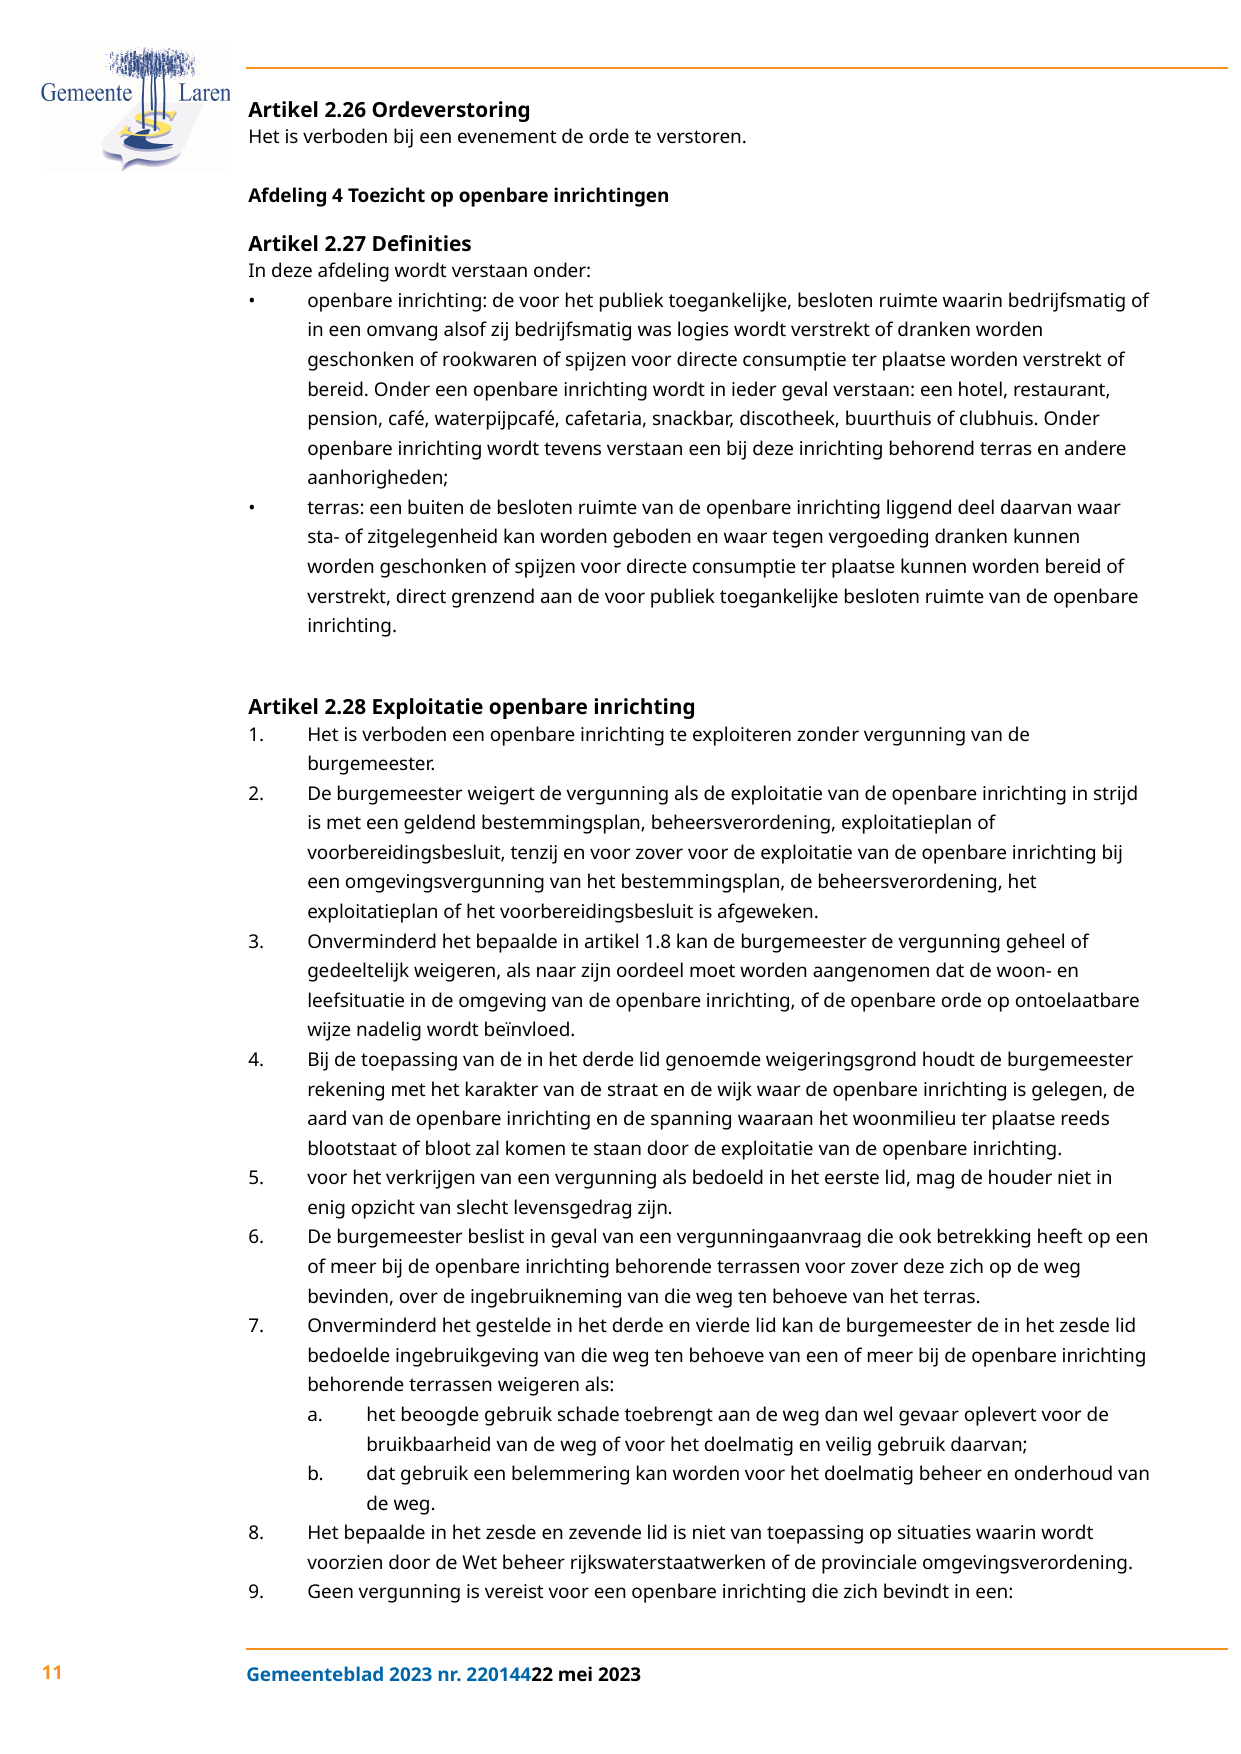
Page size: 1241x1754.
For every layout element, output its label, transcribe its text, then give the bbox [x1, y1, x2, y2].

list De burgemeester beslist in geval van een vergunningaanvraag die ook betrekking heeft op een of meer bij de openbare inrichting behorende terrassen voor zover deze zich op de weg bevinden, over de ingebruikneming van die weg ten behoeve van het terras. [248, 1224, 1152, 1309]
text Artikel 2.28 Exploitatie openbare inrichting [248, 692, 1152, 721]
list voor het verkrijgen van een vergunning als bedoeld in het eerste lid, mag de houder niet in enig opzicht van slecht levensgedrag zijn. [248, 1164, 1152, 1220]
list Geen vergunning is vereist voor een openbare inrichting die zich bevindt in een: [248, 1579, 1152, 1604]
list het beoogde gebruik schade toebrengt aan de weg dan wel gevaar oplevert voor de bruikbaarheid van de weg of voor het doelmatig en veilig gebruik daarvan; [307, 1401, 1152, 1457]
text Artikel 2.27 Definities [248, 229, 1152, 257]
picture [41, 47, 231, 172]
list dat gebruik een belemmering kan worden voor het doelmatig beheer en onderhoud van de weg. [307, 1460, 1152, 1516]
list Onverminderd het gestelde in het derde en vierde lid kan de burgemeester de in het zesde lid bedoelde ingebruikgeving van die weg ten behoeve van een of meer bij de openbare inrichting behorende terrassen weigeren als: [248, 1312, 1152, 1397]
text Afdeling 4 Toezicht op openbare inrichtingen [248, 182, 1152, 208]
list Het is verboden een openbare inrichting te exploiteren zonder vergunning van de burgemeester. [248, 721, 1152, 776]
list Het bepaalde in het zesde en zevende lid is niet van toepassing op situaties waarin wordt voorzien door de Wet beheer rijkswaterstaatwerken of de provinciale omgevingsverordening. [248, 1519, 1152, 1575]
list terras: een buiten de besloten ruimte van de openbare inrichting liggend deel daarvan waar sta- of zitgelegenheid kan worden geboden en waar tegen vergoeding dranken kunnen worden geschonken of spijzen voor directe consumptie ter plaatse kunnen worden bereid of verstrekt, direct grenzend aan de voor publiek toegankelijke besloten ruimte van de openbare inrichting. [248, 494, 1152, 638]
text Artikel 2.26 Ordeverstoring [248, 95, 1152, 123]
list Onverminderd het bepaalde in artikel 1.8 kan de burgemeester de vergunning geheel of gedeeltelijk weigeren, als naar zijn oordeel moet worden aangenomen dat de woon- en leefsituatie in de omgeving van de openbare inrichting, of de openbare orde op ontoelaatbare wijze nadelig wordt beïnvloed. [248, 928, 1152, 1042]
list De burgemeester weigert de vergunning als de exploitatie van de openbare inrichting in strijd is met een geldend bestemmingsplan, beheersverordening, exploitatieplan of voorbereidingsbesluit, tenzij en voor zover voor de exploitatie van de openbare inrichting bij een omgevingsvergunning van het bestemmingsplan, de beheersverordening, het exploitatieplan of het voorbereidingsbesluit is afgeweken. [248, 780, 1152, 924]
list openbare inrichting: de voor het publiek toegankelijke, besloten ruimte waarin bedrijfsmatig of in een omvang alsof zij bedrijfsmatig was logies wordt verstrekt of dranken worden geschonken of rookwaren of spijzen voor directe consumptie ter plaatse worden verstrekt of bereid. Onder een openbare inrichting wordt in ieder geval verstaan: een hotel, restaurant, pension, café, waterpijpcafé, cafetaria, snackbar, discotheek, buurthuis of clubhuis. Onder openbare inrichting wordt tevens verstaan een bij deze inrichting behorend terras en andere aanhorigheden; [248, 287, 1152, 490]
text In deze afdeling wordt verstaan onder: [248, 257, 1152, 283]
list Bij de toepassing van de in het derde lid genoemde weigeringsgrond houdt de burgemeester rekening met het karakter van de straat en de wijk waar de openbare inrichting is gelegen, de aard van de openbare inrichting en de spanning waaraan het woonmilieu ter plaatse reeds blootstaat of bloot zal komen te staan door de exploitatie van de openbare inrichting. [248, 1046, 1152, 1161]
text Het is verboden bij een evenement de orde te verstoren. [248, 123, 1152, 149]
